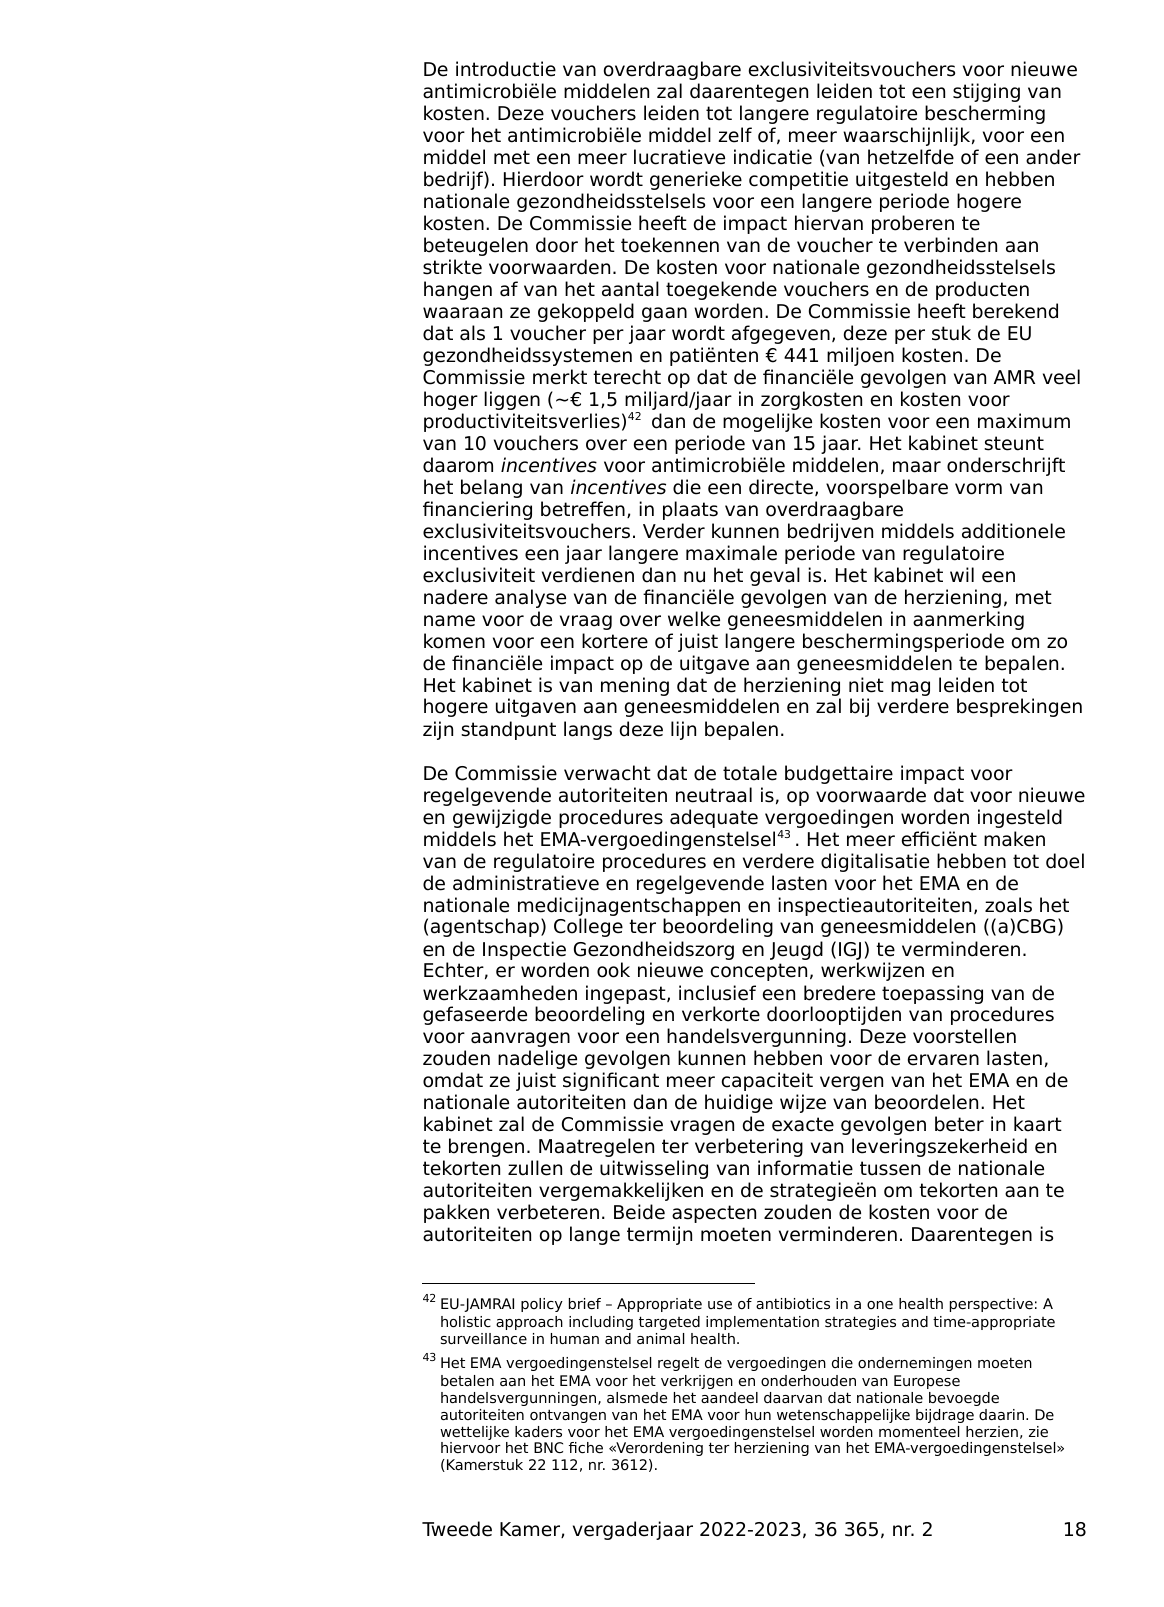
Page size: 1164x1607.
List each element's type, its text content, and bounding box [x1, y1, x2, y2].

text EU-JAMRAI policy brief – Appropriate use of antibiotics in a one health perspective: A holistic approach including targeted implementation strategies and time-appropriate surveillance in human and animal health. [422, 1292, 1087, 1348]
text De Commissie verwacht dat de totale budgettaire impact voor regelgevende autoriteiten neutraal is, op voorwaarde dat voor nieuwe en gewijzigde procedures adequate vergoedingen worden ingesteld middels het EMA-vergoedingenstelsel. Het meer efficiënt maken van de regulatoire procedures en verdere digitalisatie hebben tot doel de administratieve en regelgevende lasten voor het EMA en de nationale medicijnagentschappen en inspectieautoriteiten, zoals het (agentschap) College ter beoordeling van geneesmiddelen ((a)CBG) en de Inspectie Gezondheidszorg en Jeugd (IGJ) te verminderen. Echter, er worden ook nieuwe concepten, werkwijzen en werkzaamheden ingepast, inclusief een bredere toepassing van de gefaseerde beoordeling en verkorte doorlooptijden van procedures voor aanvragen voor een handelsvergunning. Deze voorstellen zouden nadelige gevolgen kunnen hebben voor de ervaren lasten, omdat ze juist significant meer capaciteit vergen van het EMA en de nationale autoriteiten dan de huidige wijze van beoordelen. Het kabinet zal de Commissie vragen de exacte gevolgen beter in kaart te brengen. Maatregelen ter verbetering van leveringszekerheid en tekorten zullen de uitwisseling van informatie tussen de nationale autoriteiten vergemakkelijken en de strategieën om tekorten aan te pakken verbeteren. Beide aspecten zouden de kosten voor de autoriteiten op lange termijn moeten verminderen. Daarentegen is [422, 763, 1087, 1246]
text De introductie van overdraagbare exclusiviteitsvouchers voor nieuwe antimicrobiële middelen zal daarentegen leiden tot een stijging van kosten. Deze vouchers leiden tot langere regulatoire bescherming voor het antimicrobiële middel zelf of, meer waarschijnlijk, voor een middel met een meer lucratieve indicatie (van hetzelfde of een ander bedrijf). Hierdoor wordt generieke competitie uitgesteld en hebben nationale gezondheidsstelsels voor een langere periode hogere kosten. De Commissie heeft de impact hiervan proberen te beteugelen door het toekennen van de voucher te verbinden aan strikte voorwaarden. De kosten voor nationale gezondheidsstelsels hangen af van het aantal toegekende vouchers en de producten waaraan ze gekoppeld gaan worden. De Commissie heeft berekend dat als 1 voucher per jaar wordt afgegeven, deze per stuk de EU gezondheidssystemen en patiënten € 441 miljoen kosten. De Commissie merkt terecht op dat de financiële gevolgen van AMR veel hoger liggen (~€ 1,5 miljard/jaar in zorgkosten en kosten voor productiviteitsverlies) dan de mogelijke kosten voor een maximum van 10 vouchers over een periode van 15 jaar. Het kabinet steunt daarom incentives voor antimicrobiële middelen, maar onderschrijft het belang van incentives die een directe, voorspelbare vorm van financiering betreffen, in plaats van overdraagbare exclusiviteitsvouchers. Verder kunnen bedrijven middels additionele incentives een jaar langere maximale periode van regulatoire exclusiviteit verdienen dan nu het geval is. Het kabinet wil een nadere analyse van de financiële gevolgen van de herziening, met name voor de vraag over welke geneesmiddelen in aanmerking komen voor een kortere of juist langere beschermingsperiode om zo de financiële impact op de uitgave aan geneesmiddelen te bepalen. Het kabinet is van mening dat de herziening niet mag leiden tot hogere uitgaven aan geneesmiddelen en zal bij verdere besprekingen zijn standpunt langs deze lijn bepalen. [422, 59, 1087, 740]
text Het EMA vergoedingenstelsel regelt de vergoedingen die ondernemingen moeten betalen aan het EMA voor het verkrijgen en onderhouden van Europese handelsvergunningen, alsmede het aandeel daarvan dat nationale bevoegde autoriteiten ontvangen van het EMA voor hun wetenschappelijke bijdrage daarin. De wettelijke kaders voor het EMA vergoedingenstelsel worden momenteel herzien, zie hiervoor het BNC fiche «Verordening ter herziening van het EMA-vergoedingenstelsel» (Kamerstuk 22 112, nr. 3612). [422, 1351, 1087, 1474]
